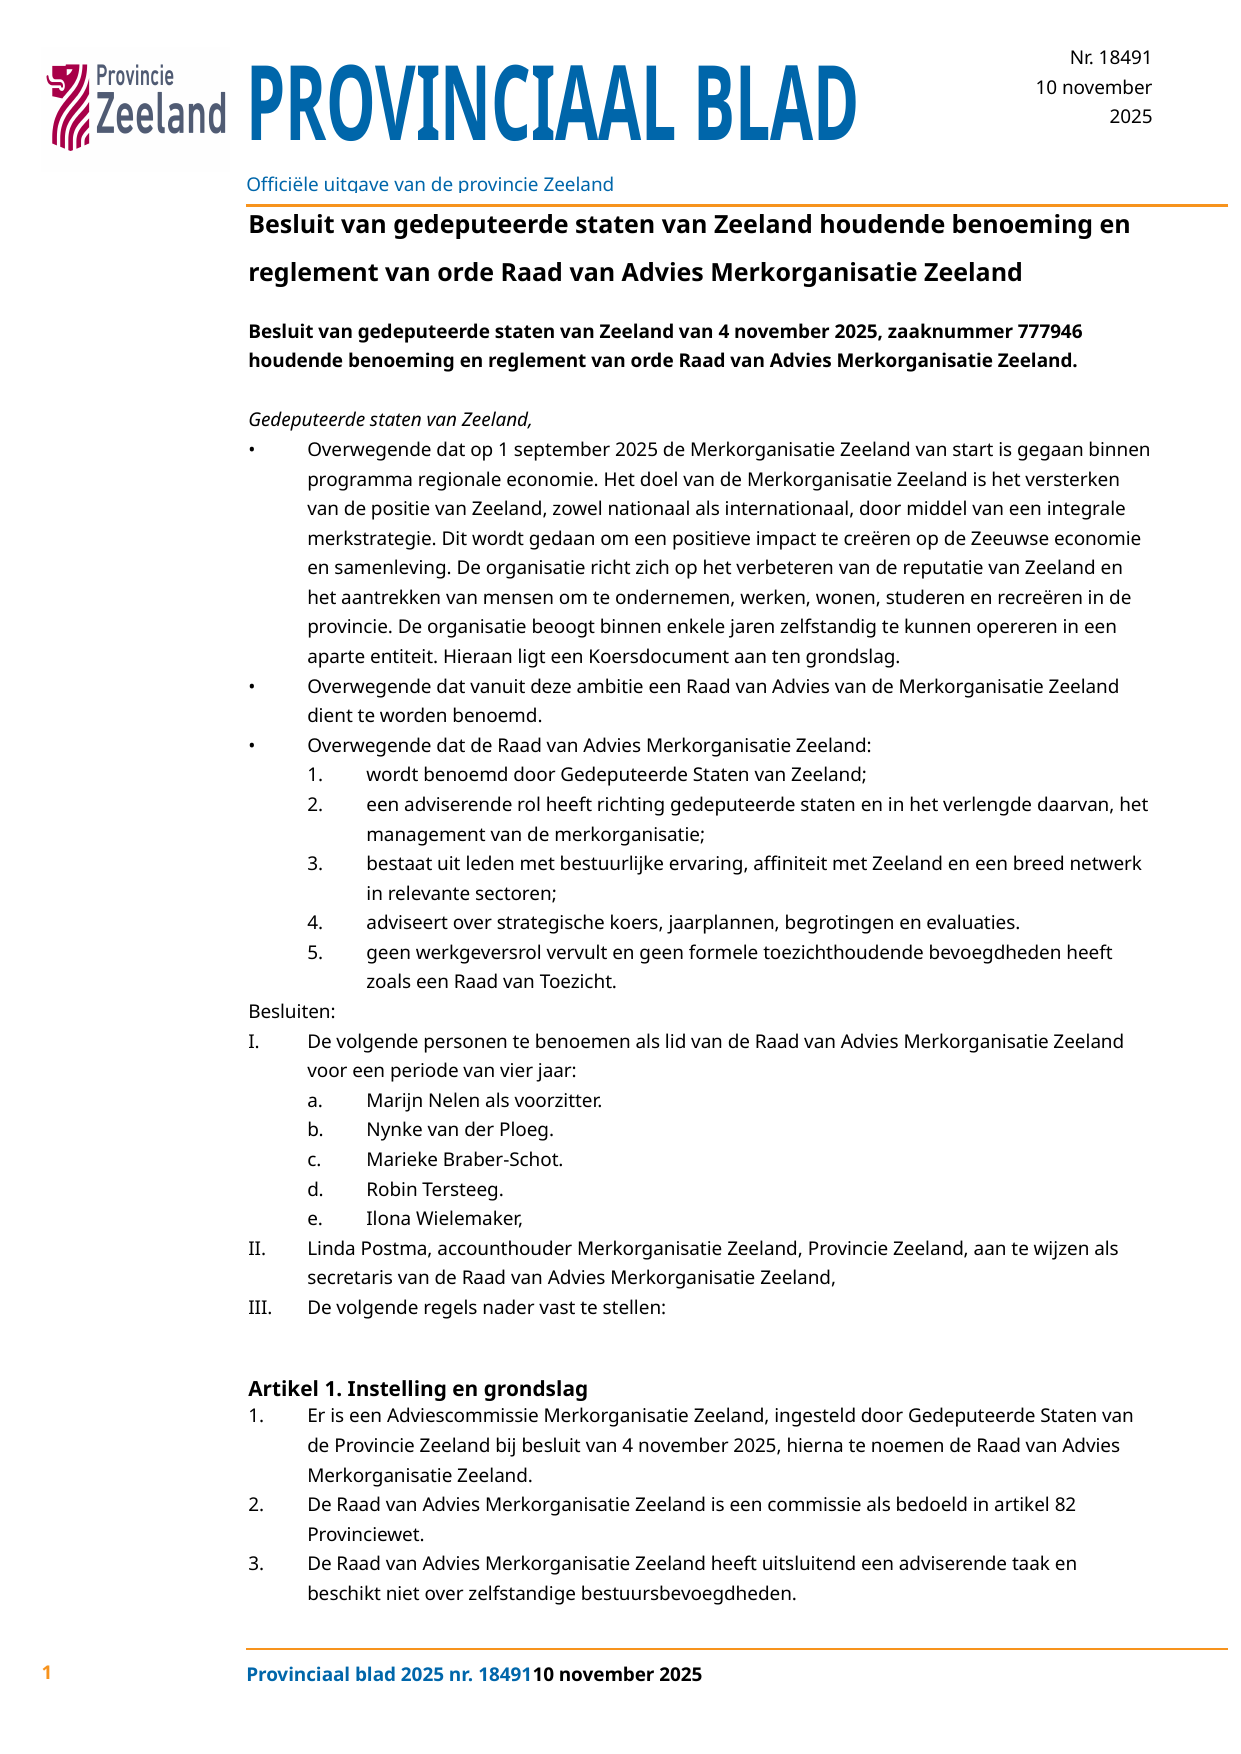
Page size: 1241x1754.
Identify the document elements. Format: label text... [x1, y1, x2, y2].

list Er is een Adviescommissie Merkorganisatie Zeeland, ingesteld door Gedeputeerde Staten van de Provincie Zeeland bij besluit van 4 november 2025, hierna te noemen de Raad van Advies Merkorganisatie Zeeland. [248, 1403, 1152, 1487]
picture [41, 47, 231, 172]
list Nynke van der Ploeg. [307, 1117, 1152, 1142]
text Besluit van gedeputeerde staten van Zeeland van 4 november 2025, zaaknummer 777946 houdende benoeming en reglement van orde Raad van Advies Merkorganisatie Zeeland. [248, 318, 1152, 373]
list bestaat uit leden met bestuurlijke ervaring, affiniteit met Zeeland en een breed netwerk in relevante sectoren; [307, 850, 1152, 906]
list Marieke Braber-Schot. [307, 1146, 1152, 1172]
list De volgende regels nader vast te stellen: [248, 1294, 1152, 1320]
list De Raad van Advies Merkorganisatie Zeeland is een commissie als bedoeld in artikel 82 Provinciewet. [248, 1491, 1152, 1547]
list Ilona Wielemaker, [307, 1205, 1152, 1231]
list Overwegende dat op 1 september 2025 de Merkorganisatie Zeeland van start is gegaan binnen programma regionale economie. Het doel van de Merkorganisatie Zeeland is het versterken van de positie van Zeeland, zowel nationaal als internationaal, door middel van een integrale merkstrategie. Dit wordt gedaan om een positieve impact te creëren op de Zeeuwse economie en samenleving. De organisatie richt zich op het verbeteren van de reputatie van Zeeland en het aantrekken van mensen om te ondernemen, werken, wonen, studeren en recreëren in de provincie. De organisatie beoogt binnen enkele jaren zelfstandig te kunnen opereren in een aparte entiteit. Hieraan ligt een Koersdocument aan ten grondslag. [248, 436, 1152, 669]
text Gedeputeerde staten van Zeeland, [248, 407, 1152, 432]
list Marijn Nelen als voorzitter. [307, 1087, 1152, 1113]
list Linda Postma, accounthouder Merkorganisatie Zeeland, Provincie Zeeland, aan te wijzen als secretaris van de Raad van Advies Merkorganisatie Zeeland, [248, 1235, 1152, 1290]
list geen werkgeversrol vervult en geen formele toezichthoudende bevoegdheden heeft zoals een Raad van Toezicht. [307, 939, 1152, 994]
list Overwegende dat de Raad van Advies Merkorganisatie Zeeland: [248, 732, 1152, 758]
list Overwegende dat vanuit deze ambitie een Raad van Advies van de Merkorganisatie Zeeland dient te worden benoemd. [248, 673, 1152, 728]
text Besluiten: [248, 998, 1152, 1024]
list wordt benoemd door Gedeputeerde Staten van Zeeland; [307, 762, 1152, 787]
text Besluit van gedeputeerde staten van Zeeland houdende benoeming en reglement van orde Raad van Advies Merkorganisatie Zeeland [248, 207, 1152, 288]
list De volgende personen te benoemen als lid van de Raad van Advies Merkorganisatie Zeeland voor een periode van vier jaar: [248, 1028, 1152, 1083]
list De Raad van Advies Merkorganisatie Zeeland heeft uitsluitend een adviserende taak en beschikt niet over zelfstandige bestuursbevoegdheden. [248, 1551, 1152, 1606]
list adviseert over strategische koers, jaarplannen, begrotingen en evaluaties. [307, 909, 1152, 935]
list Robin Tersteeg. [307, 1176, 1152, 1202]
text Artikel 1. Instelling en grondslag [248, 1374, 1152, 1403]
list een adviserende rol heeft richting gedeputeerde staten en in het verlengde daarvan, het management van de merkorganisatie; [307, 791, 1152, 847]
